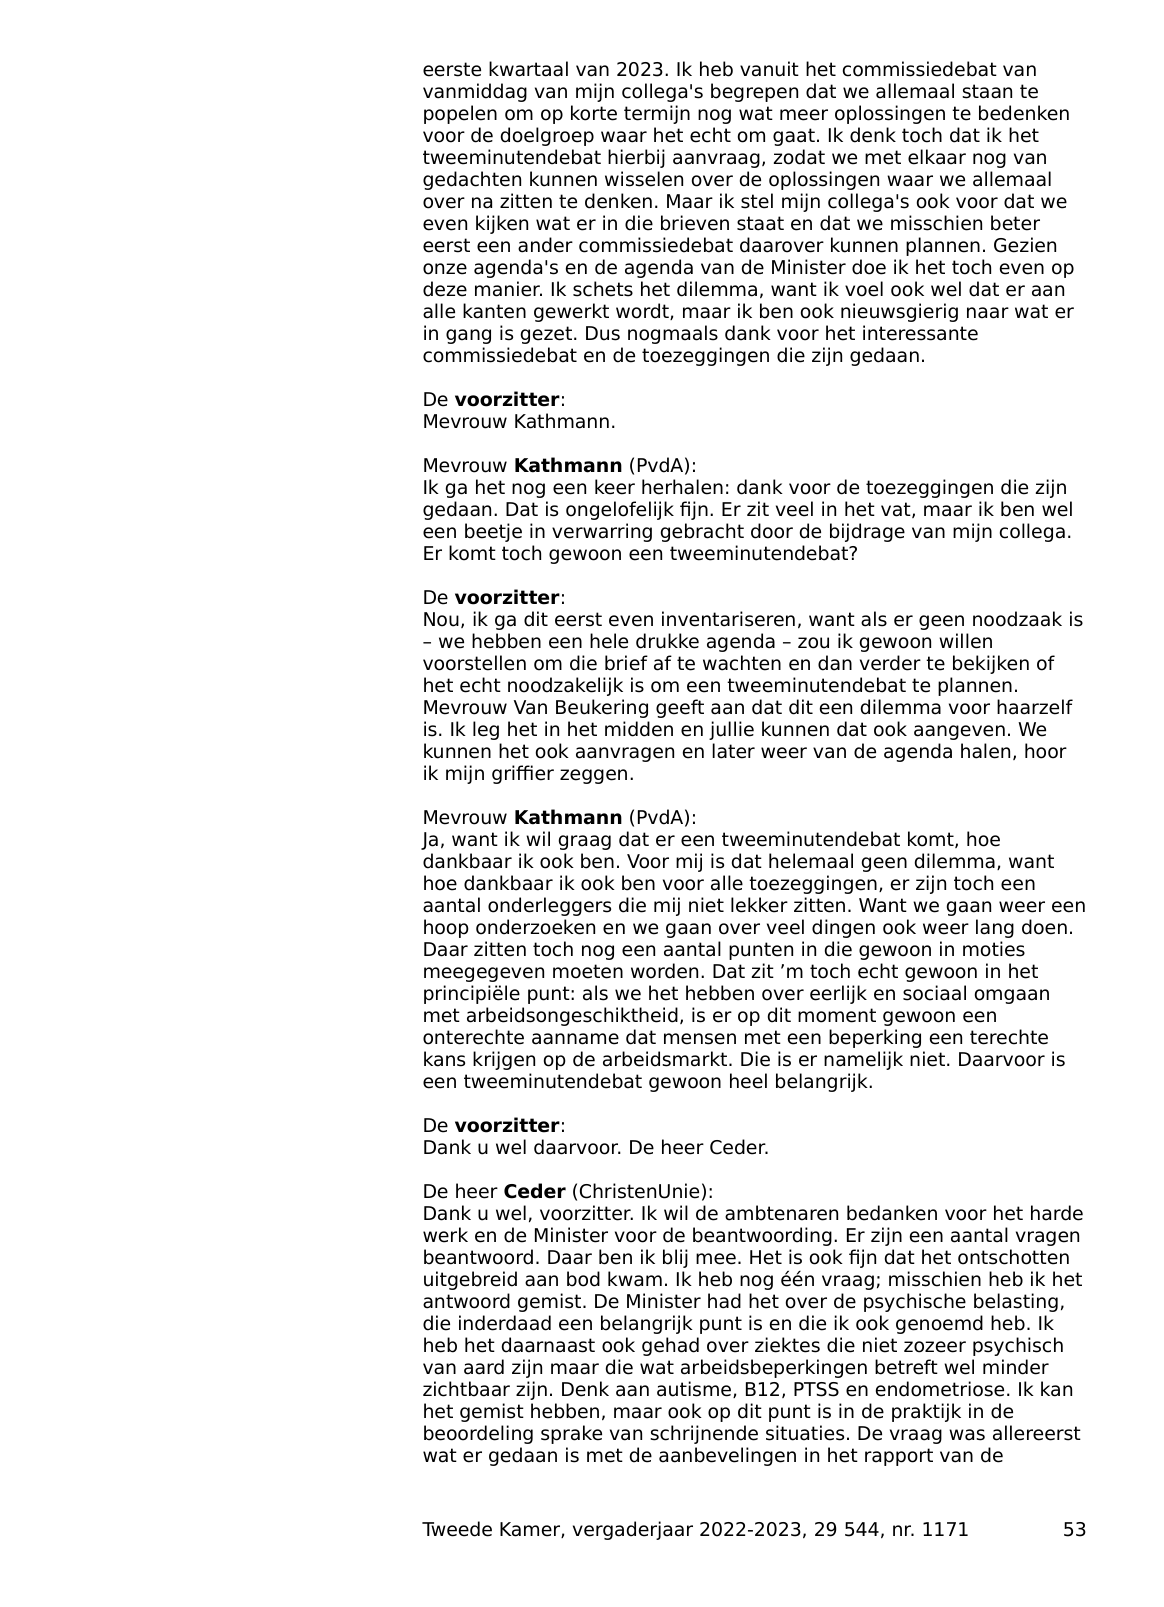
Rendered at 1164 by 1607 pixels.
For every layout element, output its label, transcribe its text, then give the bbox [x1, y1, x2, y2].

text Ik ga het nog een keer herhalen: dank voor de toezeggingen die zijn gedaan. Dat is ongelofelijk fijn. Er zit veel in het vat, maar ik ben wel een beetje in verwarring gebracht door de bijdrage van mijn collega. Er komt toch gewoon een tweeminutendebat? [422, 477, 1087, 565]
text Dank u wel daarvoor. De heer Ceder. [422, 1137, 1087, 1159]
text Mevrouw Kathmann. [422, 411, 1087, 433]
text Mevrouw Kathmann (PvdA): [422, 807, 1087, 829]
text De voorzitter: [422, 587, 1087, 609]
text De heer Ceder (ChristenUnie): [422, 1181, 1087, 1203]
text De voorzitter: [422, 1115, 1087, 1137]
text Mevrouw Kathmann (PvdA): [422, 455, 1087, 477]
text eerste kwartaal van 2023. Ik heb vanuit het commissiedebat van vanmiddag van mijn collega's begrepen dat we allemaal staan te popelen om op korte termijn nog wat meer oplossingen te bedenken voor de doelgroep waar het echt om gaat. Ik denk toch dat ik het tweeminutendebat hierbij aanvraag, zodat we met elkaar nog van gedachten kunnen wisselen over de oplossingen waar we allemaal over na zitten te denken. Maar ik stel mijn collega's ook voor dat we even kijken wat er in die brieven staat en dat we misschien beter eerst een ander commissiedebat daarover kunnen plannen. Gezien onze agenda's en de agenda van de Minister doe ik het toch even op deze manier. Ik schets het dilemma, want ik voel ook wel dat er aan alle kanten gewerkt wordt, maar ik ben ook nieuwsgierig naar wat er in gang is gezet. Dus nogmaals dank voor het interessante commissiedebat en de toezeggingen die zijn gedaan. [422, 59, 1087, 367]
text Nou, ik ga dit eerst even inventariseren, want als er geen noodzaak is – we hebben een hele drukke agenda – zou ik gewoon willen voorstellen om die brief af te wachten en dan verder te bekijken of het echt noodzakelijk is om een tweeminutendebat te plannen. Mevrouw Van Beukering geeft aan dat dit een dilemma voor haarzelf is. Ik leg het in het midden en jullie kunnen dat ook aangeven. We kunnen het ook aanvragen en later weer van de agenda halen, hoor ik mijn griffier zeggen. [422, 609, 1087, 785]
text Dank u wel, voorzitter. Ik wil de ambtenaren bedanken voor het harde werk en de Minister voor de beantwoording. Er zijn een aantal vragen beantwoord. Daar ben ik blij mee. Het is ook fijn dat het ontschotten uitgebreid aan bod kwam. Ik heb nog één vraag; misschien heb ik het antwoord gemist. De Minister had het over de psychische belasting, die inderdaad een belangrijk punt is en die ik ook genoemd heb. Ik heb het daarnaast ook gehad over ziektes die niet zozeer psychisch van aard zijn maar die wat arbeidsbeperkingen betreft wel minder zichtbaar zijn. Denk aan autisme, B12, PTSS en endometriose. Ik kan het gemist hebben, maar ook op dit punt is in de praktijk in de beoordeling sprake van schrijnende situaties. De vraag was allereerst wat er gedaan is met de aanbevelingen in het rapport van de [422, 1203, 1087, 1467]
text De voorzitter: [422, 389, 1087, 411]
text Ja, want ik wil graag dat er een tweeminutendebat komt, hoe dankbaar ik ook ben. Voor mij is dat helemaal geen dilemma, want hoe dankbaar ik ook ben voor alle toezeggingen, er zijn toch een aantal onderleggers die mij niet lekker zitten. Want we gaan weer een hoop onderzoeken en we gaan over veel dingen ook weer lang doen. Daar zitten toch nog een aantal punten in die gewoon in moties meegegeven moeten worden. Dat zit ’m toch echt gewoon in het principiële punt: als we het hebben over eerlijk en sociaal omgaan met arbeidsongeschiktheid, is er op dit moment gewoon een onterechte aanname dat mensen met een beperking een terechte kans krijgen op de arbeidsmarkt. Die is er namelijk niet. Daarvoor is een tweeminutendebat gewoon heel belangrijk. [422, 829, 1087, 1093]
